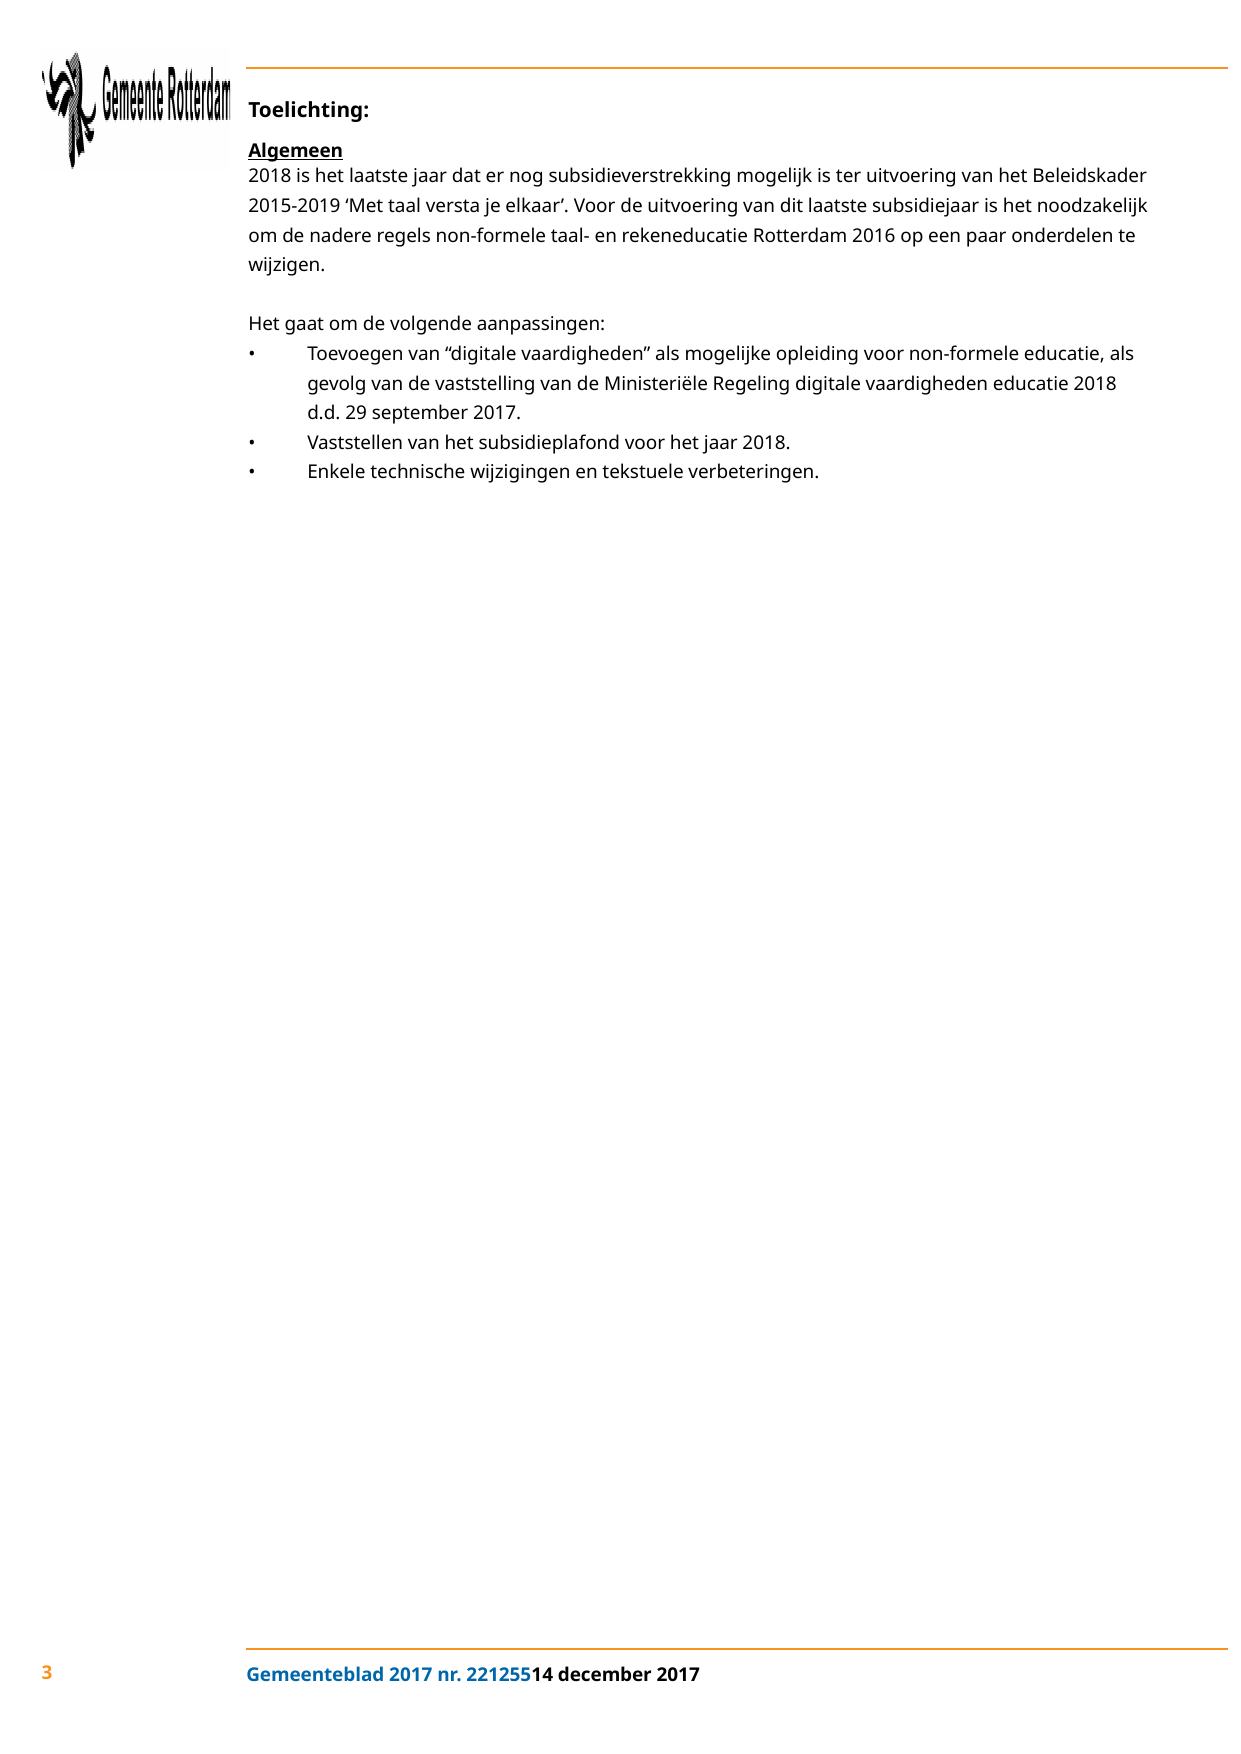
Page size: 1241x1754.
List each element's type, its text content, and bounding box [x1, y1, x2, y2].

text Toelichting: [248, 95, 1152, 123]
text 2018 is het laatste jaar dat er nog subsidieverstrekking mogelijk is ter uitvoering van het Beleidskader 2015-2019 ‘Met taal versta je elkaar’. Voor de uitvoering van dit laatste subsidiejaar is het noodzakelijk om de nadere regels non-formele taal- en rekeneducatie Rotterdam 2016 op een paar onderdelen te wijzigen. [248, 163, 1152, 277]
list Toevoegen van “digitale vaardigheden” als mogelijke opleiding voor non-formele educatie, als gevolg van de vaststelling van de Ministeriële Regeling digitale vaardigheden educatie 2018 d.d. 29 september 2017. [248, 340, 1152, 425]
picture [41, 47, 231, 172]
text Het gaat om de volgende aanpassingen: [248, 311, 1152, 336]
list Vaststellen van het subsidieplafond voor het jaar 2018. [248, 429, 1152, 454]
list Enkele technische wijzigingen en tekstuele verbeteringen. [248, 458, 1152, 484]
text Algemeen [248, 137, 1152, 163]
